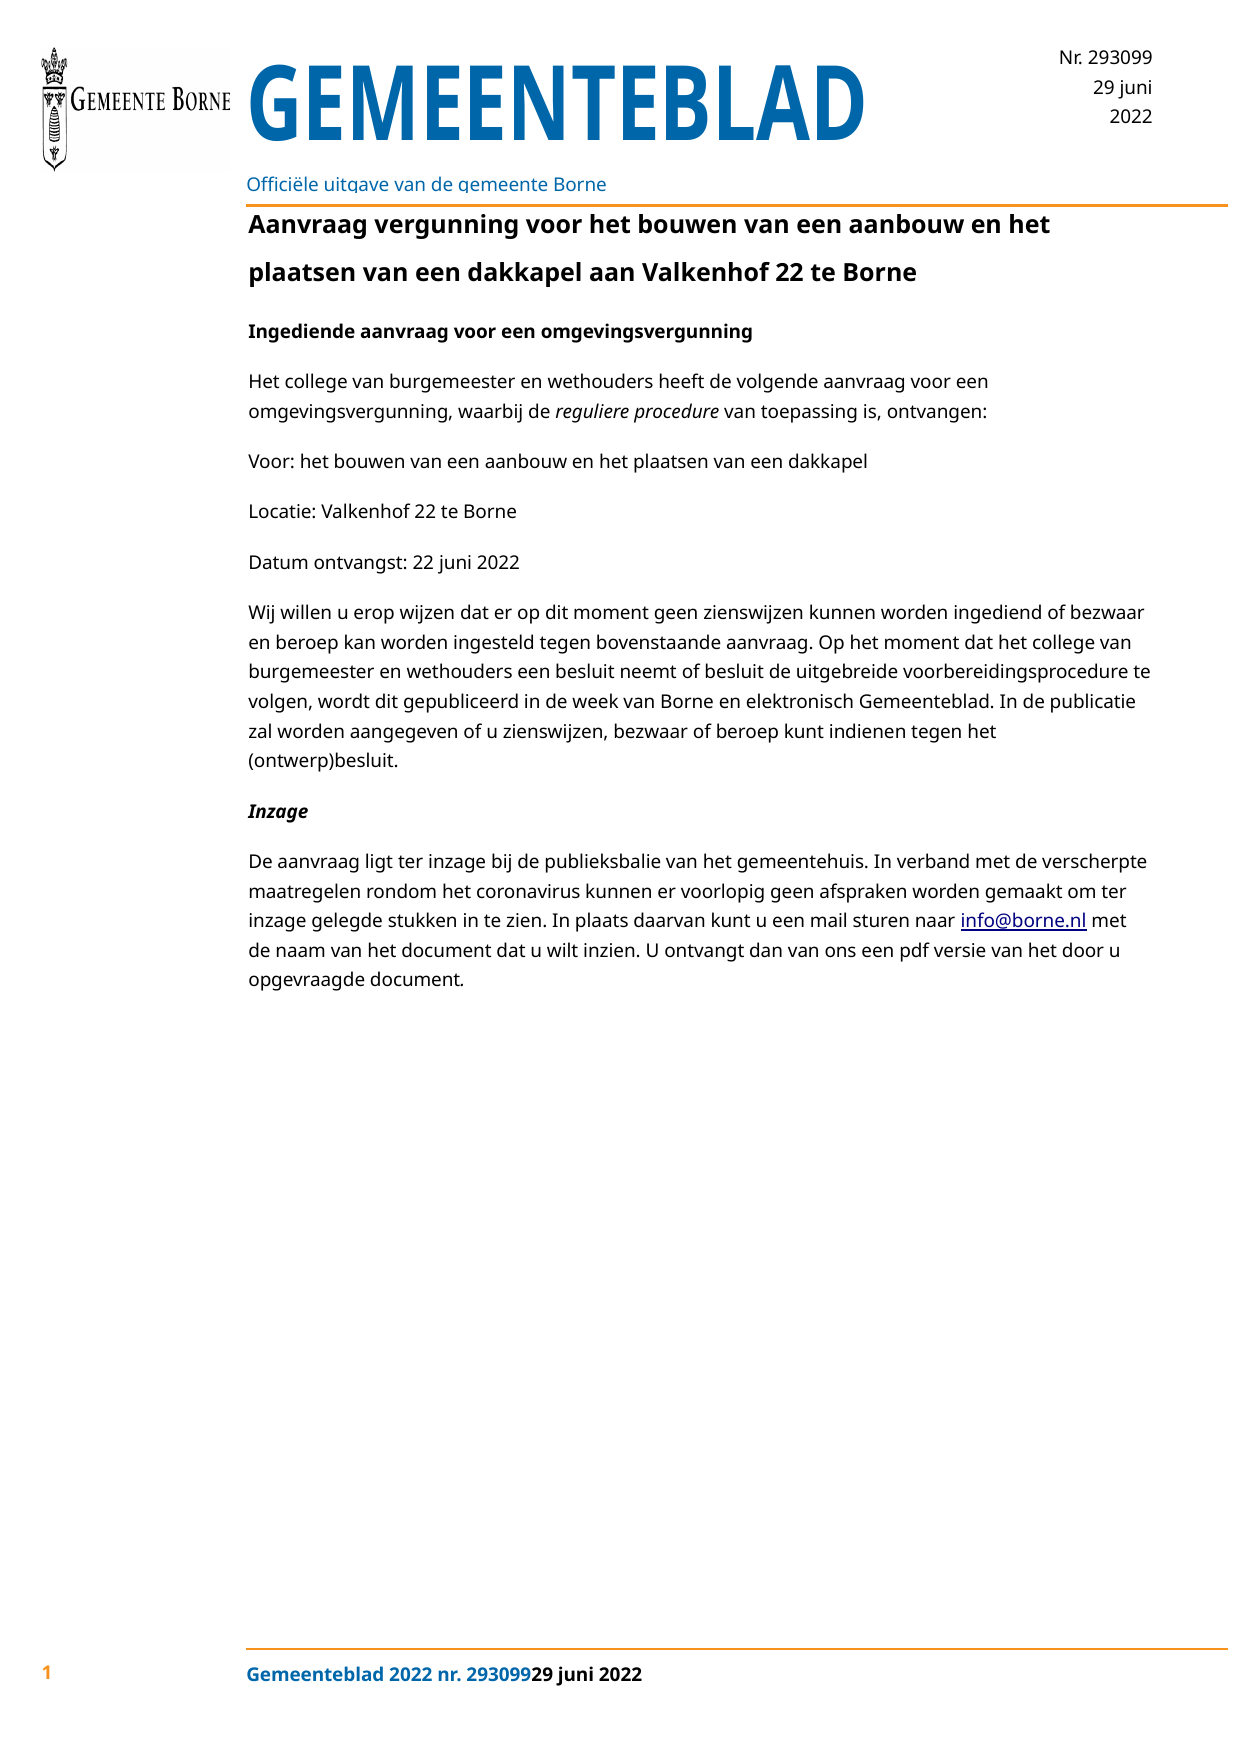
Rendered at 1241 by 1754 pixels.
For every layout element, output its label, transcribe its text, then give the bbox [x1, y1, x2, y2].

text Locatie: Valkenhof 22 te Borne [248, 499, 1152, 524]
text De aanvraag ligt ter inzage bij de publieksbalie van het gemeentehuis. In verband met de verscherpte maatregelen rondom het coronavirus kunnen er voorlopig geen afspraken worden gemaakt om ter inzage gelegde stukken in te zien. In plaats daarvan kunt u een mail sturen naar info@borne.nl met de naam van het document dat u wilt inzien. U ontvangt dan van ons een pdf versie van het door u opgevraagde document. [248, 848, 1152, 992]
text Aanvraag vergunning voor het bouwen van een aanbouw en het plaatsen van een dakkapel aan Valkenhof 22 te Borne [248, 207, 1152, 288]
text Inzage [248, 798, 1152, 824]
text Ingediende aanvraag voor een omgevingsvergunning [248, 318, 1152, 344]
picture [41, 47, 231, 172]
text Voor: het bouwen van een aanbouw en het plaatsen van een dakkapel [248, 448, 1152, 474]
text Het college van burgemeester en wethouders heeft de volgende aanvraag voor een omgevingsvergunning, waarbij de reguliere procedure van toepassing is, ontvangen: [248, 368, 1152, 424]
text Datum ontvangst: 22 juni 2022 [248, 549, 1152, 575]
text Wij willen u erop wijzen dat er op dit moment geen zienswijzen kunnen worden ingediend of bezwaar en beroep kan worden ingesteld tegen bovenstaande aanvraag. Op het moment dat het college van burgemeester en wethouders een besluit neemt of besluit de uitgebreide voorbereidingsprocedure te volgen, wordt dit gepubliceerd in de week van Borne en elektronisch Gemeenteblad. In de publicatie zal worden aangegeven of u zienswijzen, bezwaar of beroep kunt indienen tegen het (ontwerp)besluit. [248, 599, 1152, 773]
